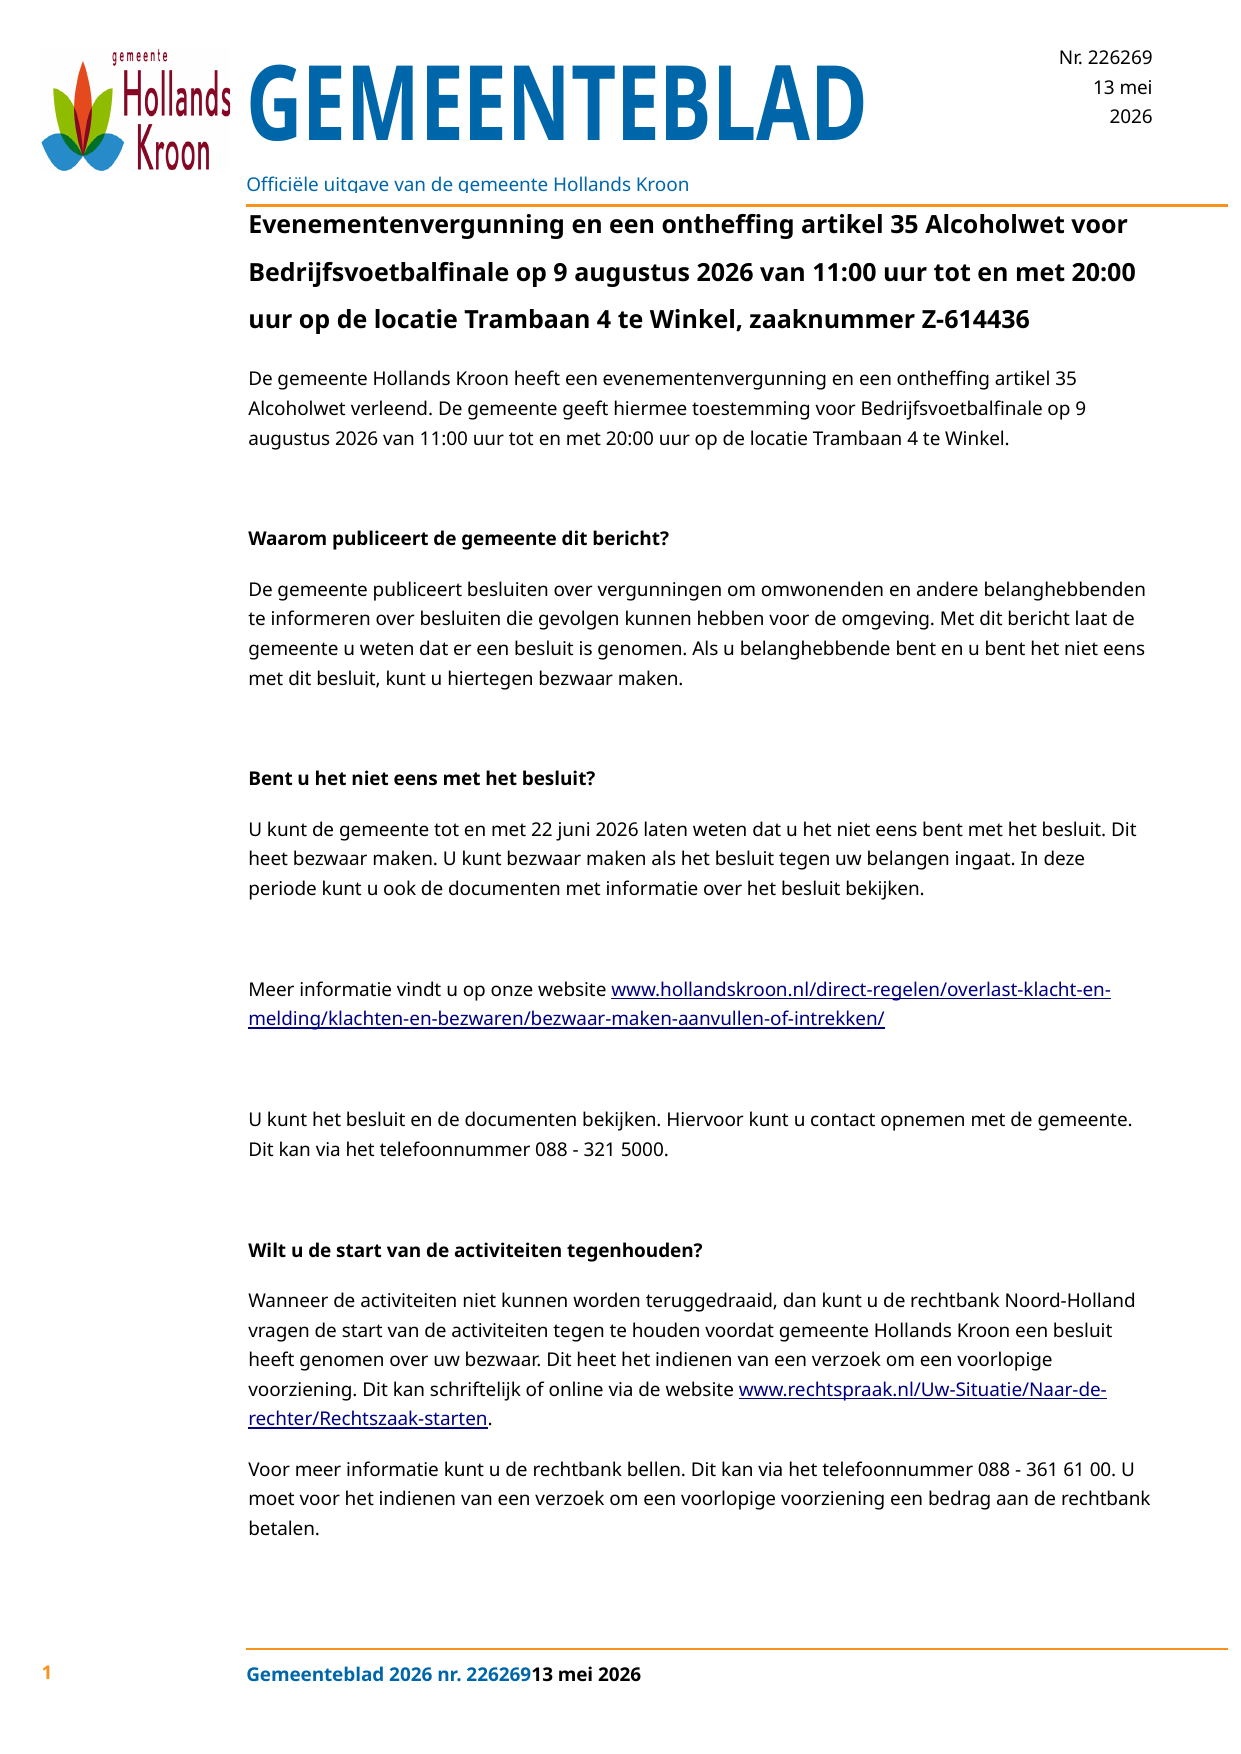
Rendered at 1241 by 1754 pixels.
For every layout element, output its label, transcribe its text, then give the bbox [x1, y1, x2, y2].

text De gemeente Hollands Kroon heeft een evenementenvergunning en een ontheffing artikel 35 Alcoholwet verleend. De gemeente geeft hiermee toestemming voor Bedrijfsvoetbalfinale op 9 augustus 2026 van 11:00 uur tot en met 20:00 uur op de locatie Trambaan 4 te Winkel. [248, 366, 1152, 450]
text Wanneer de activiteiten niet kunnen worden teruggedraaid, dan kunt u de rechtbank Noord-Holland vragen de start van de activiteiten tegen te houden voordat gemeente Hollands Kroon een besluit heeft genomen over uw bezwaar. Dit heet het indienen van een verzoek om een voorlopige voorziening. Dit kan schriftelijk of online via de website www.rechtspraak.nl/Uw-Situatie/Naar-de-rechter/Rechtszaak-starten. [248, 1287, 1152, 1431]
picture [41, 47, 231, 172]
text Voor meer informatie kunt u de rechtbank bellen. Dit kan via het telefoonnummer 088 - 361 61 00. U moet voor het indienen van een verzoek om een voorlopige voorziening een bedrag aan de rechtbank betalen. [248, 1456, 1152, 1541]
text De gemeente publiceert besluiten over vergunningen om omwonenden en andere belanghebbenden te informeren over besluiten die gevolgen kunnen hebben voor de omgeving. Met dit bericht laat de gemeente u weten dat er een besluit is genomen. Als u belanghebbende bent en u bent het niet eens met dit besluit, kunt u hiertegen bezwaar maken. [248, 576, 1152, 690]
text U kunt het besluit en de documenten bekijken. Hiervoor kunt u contact opnemen met de gemeente. Dit kan via het telefoonnummer 088 - 321 5000. [248, 1106, 1152, 1162]
text Bent u het niet eens met het besluit? [248, 766, 1152, 791]
text Meer informatie vindt u op onze website www.hollandskroon.nl/direct-regelen/overlast-klacht-en-melding/klachten-en-bezwaren/bezwaar-maken-aanvullen-of-intrekken/ [248, 976, 1152, 1031]
text Evenementenvergunning en een ontheffing artikel 35 Alcoholwet voor Bedrijfsvoetbalfinale op 9 augustus 2026 van 11:00 uur tot en met 20:00 uur op de locatie Trambaan 4 te Winkel, zaaknummer Z-614436 [248, 207, 1152, 336]
text U kunt de gemeente tot en met 22 juni 2026 laten weten dat u het niet eens bent met het besluit. Dit heet bezwaar maken. U kunt bezwaar maken als het besluit tegen uw belangen ingaat. In deze periode kunt u ook de documenten met informatie over het besluit bekijken. [248, 816, 1152, 901]
text Wilt u de start van de activiteiten tegenhouden? [248, 1237, 1152, 1262]
text Waarom publiceert de gemeente dit bericht? [248, 526, 1152, 551]
